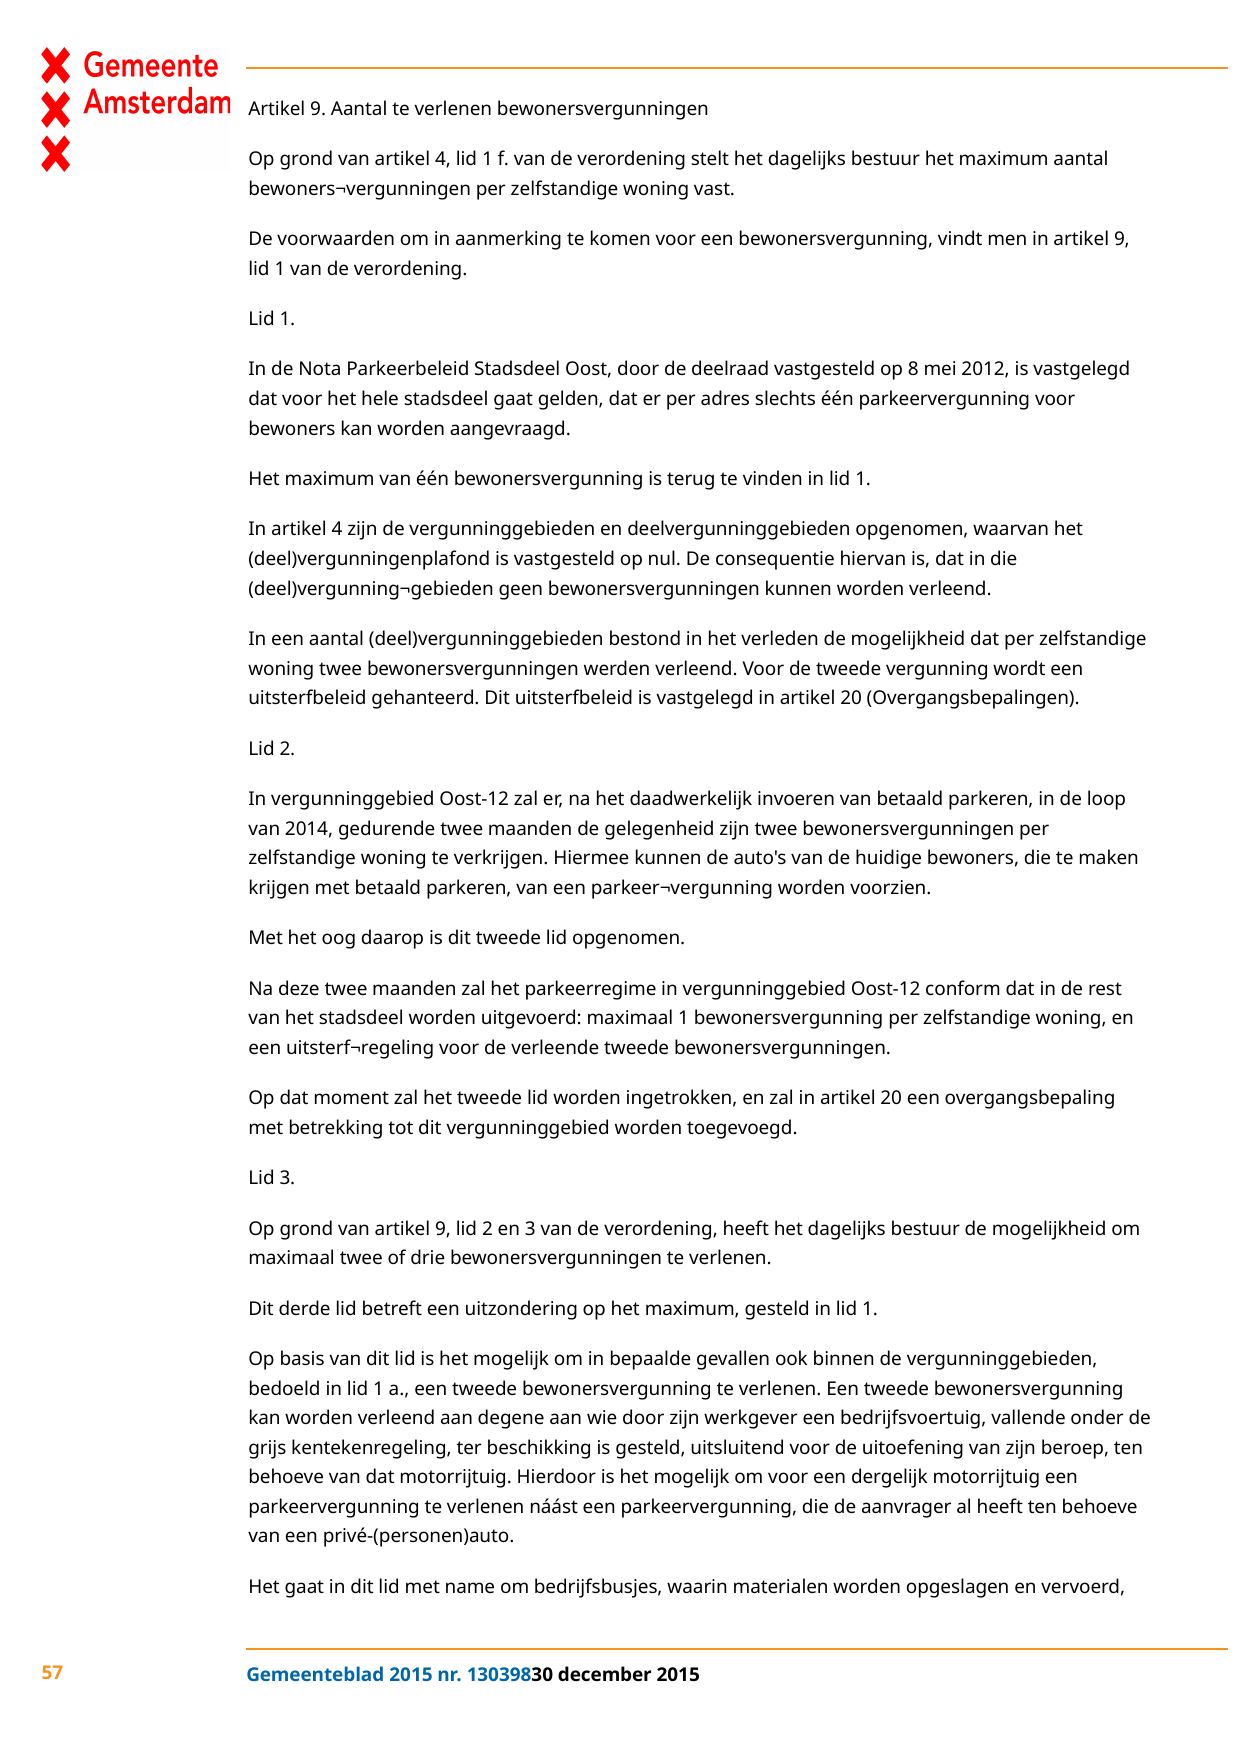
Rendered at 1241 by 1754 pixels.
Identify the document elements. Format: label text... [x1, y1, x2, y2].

text Dit derde lid betreft een uitzondering op het maximum, gesteld in lid 1. [248, 1295, 1152, 1321]
text Op dat moment zal het tweede lid worden ingetrokken, en zal in artikel 20 een overgangsbepaling met betrekking tot dit vergunninggebied worden toegevoegd. [248, 1084, 1152, 1140]
text Het maximum van één bewonersvergunning is terug te vinden in lid 1. [248, 465, 1152, 491]
text Lid 2. [248, 735, 1152, 761]
text Het gaat in dit lid met name om bedrijfsbusjes, waarin materialen worden opgeslagen en vervoerd, [248, 1573, 1152, 1599]
picture [41, 47, 231, 172]
text Met het oog daarop is dit tweede lid opgenomen. [248, 924, 1152, 950]
text Lid 3. [248, 1164, 1152, 1190]
text In de Nota Parkeerbeleid Stadsdeel Oost, door de deelraad vastgesteld op 8 mei 2012, is vastgelegd dat voor het hele stadsdeel gaat gelden, dat er per adres slechts één parkeervergunning voor bewoners kan worden aangevraagd. [248, 356, 1152, 441]
text In vergunninggebied Oost-12 zal er, na het daadwerkelijk invoeren van betaald parkeren, in de loop van 2014, gedurende twee maanden de gelegenheid zijn twee bewonersvergunningen per zelfstandige woning te verkrijgen. Hiermee kunnen de auto's van de huidige bewoners, die te maken krijgen met betaald parkeren, van een parkeer¬vergunning worden voorzien. [248, 785, 1152, 900]
text De voorwaarden om in aanmerking te komen voor een bewonersvergunning, vindt men in artikel 9, lid 1 van de verordening. [248, 225, 1152, 281]
text Op basis van dit lid is het mogelijk om in bepaalde gevallen ook binnen de vergunninggebieden, bedoeld in lid 1 a., een tweede bewonersvergunning te verlenen. Een tweede bewonersvergunning kan worden verleend aan degene aan wie door zijn werkgever een bedrijfsvoertuig, vallende onder de grijs kentekenregeling, ter beschikking is gesteld, uitsluitend voor de uitoefening van zijn beroep, ten behoeve van dat motorrijtuig. Hierdoor is het mogelijk om voor een dergelijk motorrijtuig een parkeervergunning te verlenen náást een parkeervergunning, die de aanvrager al heeft ten behoeve van een privé-(personen)auto. [248, 1345, 1152, 1548]
text Artikel 9. Aantal te verlenen bewonersvergunningen [248, 95, 1152, 121]
text Lid 1. [248, 305, 1152, 331]
text Op grond van artikel 4, lid 1 f. van de verordening stelt het dagelijks bestuur het maximum aantal bewoners¬vergunningen per zelfstandige woning vast. [248, 145, 1152, 201]
text Na deze twee maanden zal het parkeerregime in vergunninggebied Oost-12 conform dat in de rest van het stadsdeel worden uitgevoerd: maximaal 1 bewonersvergunning per zelfstandige woning, en een uitsterf¬regeling voor de verleende tweede bewonersvergunningen. [248, 975, 1152, 1060]
text Op grond van artikel 9, lid 2 en 3 van de verordening, heeft het dagelijks bestuur de mogelijkheid om maximaal twee of drie bewonersvergunningen te verlenen. [248, 1215, 1152, 1270]
text In een aantal (deel)vergunninggebieden bestond in het verleden de mogelijkheid dat per zelfstandige woning twee bewonersvergunningen werden verleend. Voor de tweede vergunning wordt een uitsterfbeleid gehanteerd. Dit uitsterfbeleid is vastgelegd in artikel 20 (Overgangsbepalingen). [248, 625, 1152, 710]
text In artikel 4 zijn de vergunninggebieden en deelvergunninggebieden opgenomen, waarvan het (deel)vergunningenplafond is vastgesteld op nul. De consequentie hiervan is, dat in die (deel)vergunning¬gebieden geen bewonersvergunningen kunnen worden verleend. [248, 516, 1152, 601]
